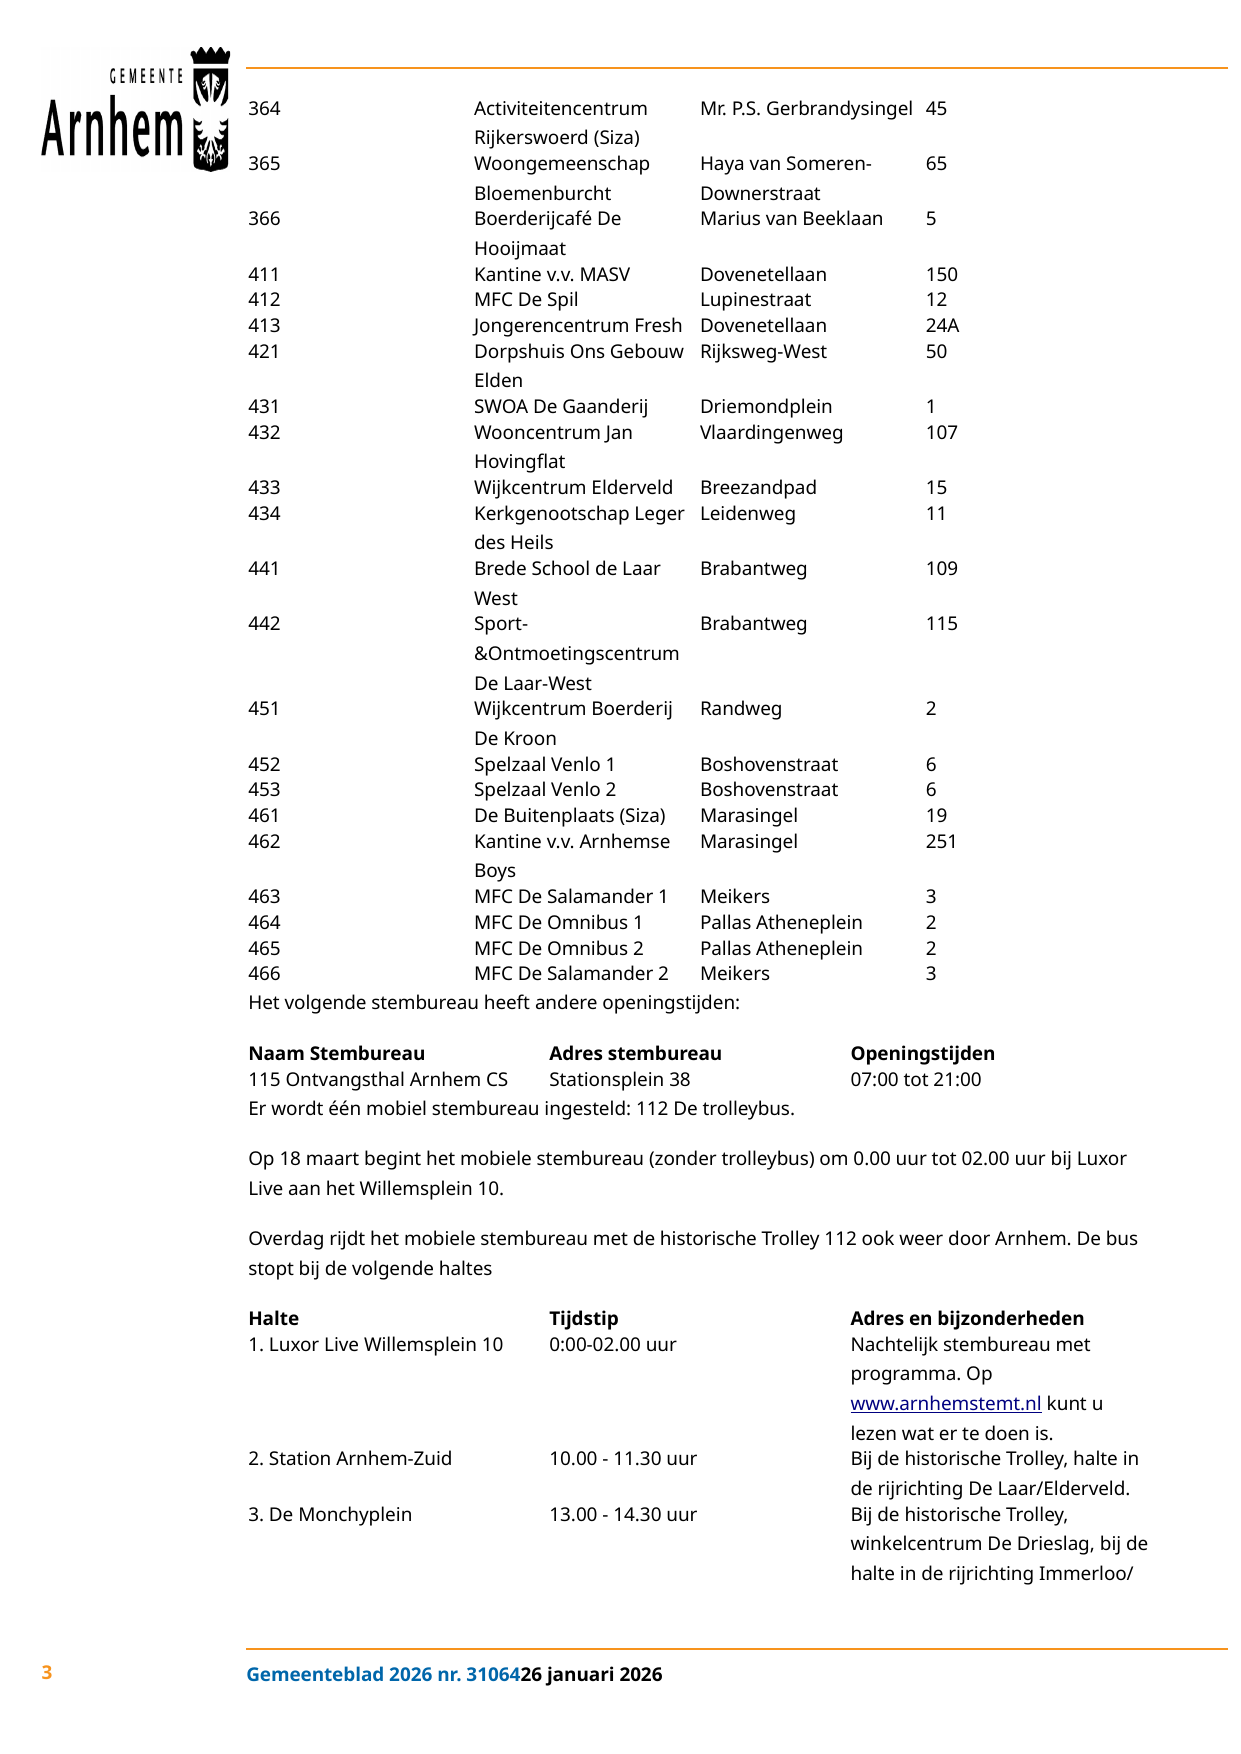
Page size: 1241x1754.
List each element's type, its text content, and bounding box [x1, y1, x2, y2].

text Overdag rijdt het mobiele stembureau met de historische Trolley 112 ook weer door Arnhem. De bus stopt bij de volgende haltes [248, 1225, 1152, 1280]
table_cell Bij de historische Trolley, winkelcentrum De Drieslag, bij de halte in de rijrichting Immerloo/ [850, 1501, 1152, 1586]
table_cell 2 [926, 909, 1152, 935]
table_cell Randweg [700, 696, 926, 751]
table_cell 5 [926, 205, 1152, 261]
table_cell 0:00-02.00 uur [549, 1331, 850, 1445]
table_cell 412 [248, 286, 474, 312]
table_cell Mr. P.S. Gerbrandysingel [700, 95, 926, 150]
table_cell 464 [248, 909, 474, 935]
table_cell 10.00 - 11.30 uur [549, 1445, 850, 1501]
table_cell 109 [926, 555, 1152, 611]
table_cell 07:00 tot 21:00 [850, 1066, 1152, 1091]
table_cell Wooncentrum Jan Hovingflat [474, 419, 700, 474]
table_cell 431 [248, 393, 474, 419]
table_cell 2. Station Arnhem-Zuid [248, 1445, 549, 1501]
table_cell 2 [926, 696, 1152, 751]
table_cell Haya van Someren-Downerstraat [700, 150, 926, 205]
table_cell 3. De Monchyplein [248, 1501, 549, 1586]
table_cell Boshovenstraat [700, 751, 926, 777]
table_cell Jongerencentrum Fresh [474, 312, 700, 338]
table_cell Kantine v.v. MASV [474, 261, 700, 286]
table_header Adres en bijzonderheden [850, 1305, 1152, 1331]
table_cell 366 [248, 205, 474, 261]
table_cell 365 [248, 150, 474, 205]
table_cell 364 [248, 95, 474, 150]
table_cell Brede School de Laar West [474, 555, 700, 611]
table_cell 433 [248, 474, 474, 500]
table_cell Pallas Atheneplein [700, 935, 926, 961]
table_cell Spelzaal Venlo 1 [474, 751, 700, 777]
table_cell 465 [248, 935, 474, 961]
table_header Naam Stembureau [248, 1040, 549, 1066]
table_cell MFC De Omnibus 2 [474, 935, 700, 961]
table_cell Stationsplein 38 [549, 1066, 850, 1091]
table_cell Spelzaal Venlo 2 [474, 777, 700, 802]
table_header Tijdstip [549, 1305, 850, 1331]
table_cell 1 [926, 393, 1152, 419]
table_cell 3 [926, 883, 1152, 909]
table_cell 11 [926, 500, 1152, 555]
table_cell 1. Luxor Live Willemsplein 10 [248, 1331, 549, 1445]
table_header Halte [248, 1305, 549, 1331]
table_cell 12 [926, 286, 1152, 312]
table_cell Marasingel [700, 802, 926, 828]
table_cell Kerkgenootschap Leger des Heils [474, 500, 700, 555]
table_cell 441 [248, 555, 474, 611]
table_cell Marasingel [700, 828, 926, 883]
table_cell 115 [926, 611, 1152, 696]
text Er wordt één mobiel stembureau ingesteld: 112 De trolleybus. [248, 1095, 1152, 1120]
table_cell 115 Ontvangsthal Arnhem CS [248, 1066, 549, 1091]
table_cell De Buitenplaats (Siza) [474, 802, 700, 828]
table_cell 461 [248, 802, 474, 828]
table_cell Dovenetellaan [700, 261, 926, 286]
table_cell 15 [926, 474, 1152, 500]
table_header Openingstijden [850, 1040, 1152, 1066]
table_cell Boshovenstraat [700, 777, 926, 802]
table_cell Dorpshuis Ons Gebouw Elden [474, 338, 700, 393]
table_cell Rijksweg-West [700, 338, 926, 393]
table_cell Activiteitencentrum Rijkerswoerd (Siza) [474, 95, 700, 150]
table_cell Meikers [700, 883, 926, 909]
table_cell 421 [248, 338, 474, 393]
table_cell 3 [926, 961, 1152, 986]
table_cell Dovenetellaan [700, 312, 926, 338]
table_cell Breezandpad [700, 474, 926, 500]
table_cell MFC De Salamander 2 [474, 961, 700, 986]
picture [41, 47, 231, 172]
table_cell 462 [248, 828, 474, 883]
table_cell 251 [926, 828, 1152, 883]
table_cell 45 [926, 95, 1152, 150]
table_cell 463 [248, 883, 474, 909]
text Op 18 maart begint het mobiele stembureau (zonder trolleybus) om 0.00 uur tot 02.00 uur bij Luxor Live aan het Willemsplein 10. [248, 1145, 1152, 1200]
table_cell 65 [926, 150, 1152, 205]
table_cell Leidenweg [700, 500, 926, 555]
table_cell 6 [926, 751, 1152, 777]
table_cell 432 [248, 419, 474, 474]
table_cell SWOA De Gaanderij [474, 393, 700, 419]
table_cell Brabantweg [700, 555, 926, 611]
table_cell 411 [248, 261, 474, 286]
table_cell MFC De Omnibus 1 [474, 909, 700, 935]
table_cell Wijkcentrum Elderveld [474, 474, 700, 500]
table_cell 107 [926, 419, 1152, 474]
table_cell 50 [926, 338, 1152, 393]
table_cell Vlaardingenweg [700, 419, 926, 474]
table_cell MFC De Salamander 1 [474, 883, 700, 909]
table_cell 2 [926, 935, 1152, 961]
text Het volgende stembureau heeft andere openingstijden: [248, 989, 1152, 1015]
table_cell 24A [926, 312, 1152, 338]
table_cell 13.00 - 14.30 uur [549, 1501, 850, 1586]
table_cell Meikers [700, 961, 926, 986]
table_cell 466 [248, 961, 474, 986]
table_cell Brabantweg [700, 611, 926, 696]
table_cell 442 [248, 611, 474, 696]
table_cell Pallas Atheneplein [700, 909, 926, 935]
table_cell Driemondplein [700, 393, 926, 419]
table_cell 413 [248, 312, 474, 338]
table_cell Kantine v.v. Arnhemse Boys [474, 828, 700, 883]
table_cell Sport-&Ontmoetingscentrum De Laar-West [474, 611, 700, 696]
table_cell MFC De Spil [474, 286, 700, 312]
table_cell 19 [926, 802, 1152, 828]
table_cell 150 [926, 261, 1152, 286]
table_cell 434 [248, 500, 474, 555]
table_cell 452 [248, 751, 474, 777]
table_cell 6 [926, 777, 1152, 802]
table_cell Marius van Beeklaan [700, 205, 926, 261]
table_cell 451 [248, 696, 474, 751]
table_cell Lupinestraat [700, 286, 926, 312]
table_cell Woongemeenschap Bloemenburcht [474, 150, 700, 205]
table_cell 453 [248, 777, 474, 802]
table_cell Boerderijcafé De Hooijmaat [474, 205, 700, 261]
table_header Adres stembureau [549, 1040, 850, 1066]
table_cell Nachtelijk stembureau met programma. Op www.arnhemstemt.nl kunt u lezen wat er te doen is. [850, 1331, 1152, 1445]
table_cell Bij de historische Trolley, halte in de rijrichting De Laar/Elderveld. [850, 1445, 1152, 1501]
table_cell Wijkcentrum Boerderij De Kroon [474, 696, 700, 751]
